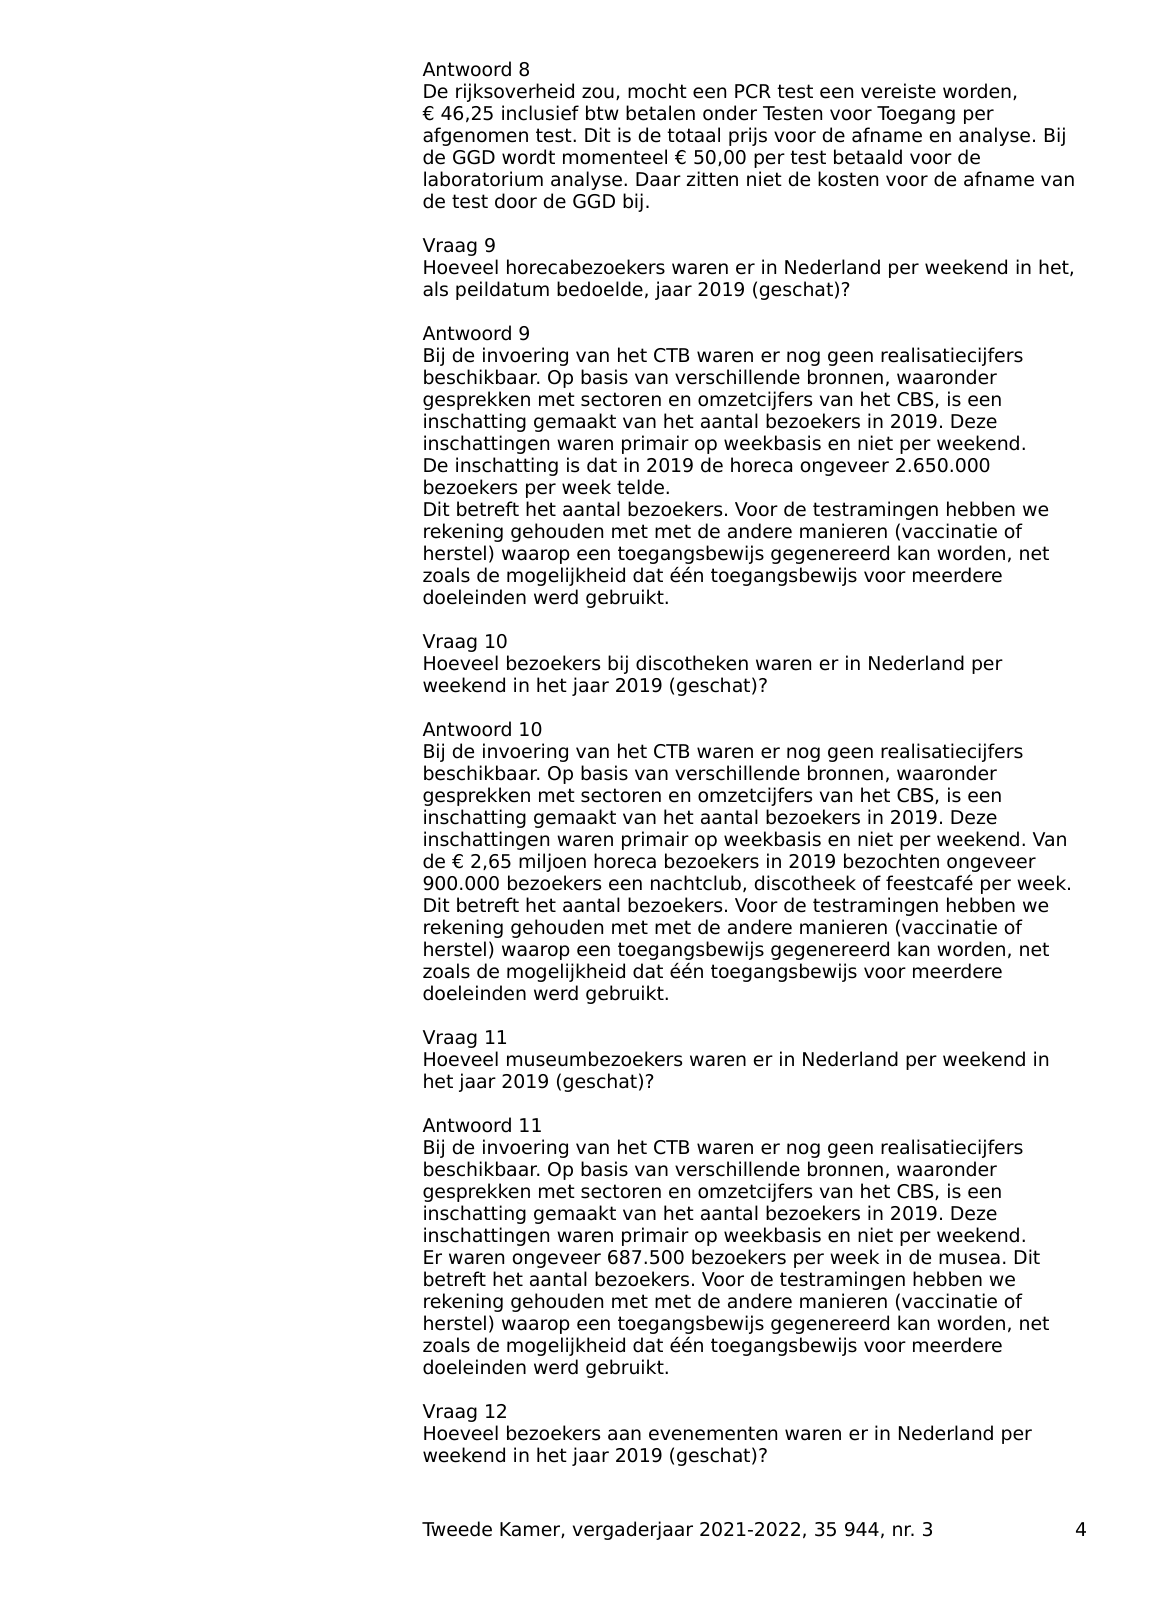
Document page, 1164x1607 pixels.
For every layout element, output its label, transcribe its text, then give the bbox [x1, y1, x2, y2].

text Antwoord 9 [422, 323, 1087, 345]
text Vraag 10 [422, 631, 1087, 653]
text Antwoord 8 [422, 59, 1087, 81]
text Bij de invoering van het CTB waren er nog geen realisatiecijfers beschikbaar. Op basis van verschillende bronnen, waaronder gesprekken met sectoren en omzetcijfers van het CBS, is een inschatting gemaakt van het aantal bezoekers in 2019. Deze inschattingen waren primair op weekbasis en niet per weekend. [422, 345, 1087, 455]
text Hoeveel museumbezoekers waren er in Nederland per weekend in het jaar 2019 (geschat)? [422, 1049, 1087, 1093]
text Antwoord 11 [422, 1115, 1087, 1137]
text Antwoord 10 [422, 719, 1087, 741]
text Bij de invoering van het CTB waren er nog geen realisatiecijfers beschikbaar. Op basis van verschillende bronnen, waaronder gesprekken met sectoren en omzetcijfers van het CBS, is een inschatting gemaakt van het aantal bezoekers in 2019. Deze inschattingen waren primair op weekbasis en niet per weekend. Van de € 2,65 miljoen horeca bezoekers in 2019 bezochten ongeveer 900.000 bezoekers een nachtclub, discotheek of feestcafé per week. [422, 741, 1087, 895]
text De rijksoverheid zou, mocht een PCR test een vereiste worden, € 46,25 inclusief btw betalen onder Testen voor Toegang per afgenomen test. Dit is de totaal prijs voor de afname en analyse. Bij de GGD wordt momenteel € 50,00 per test betaald voor de laboratorium analyse. Daar zitten niet de kosten voor de afname van de test door de GGD bij. [422, 81, 1087, 213]
text Vraag 9 [422, 235, 1087, 257]
text De inschatting is dat in 2019 de horeca ongeveer 2.650.000 bezoekers per week telde. [422, 455, 1087, 499]
text Hoeveel bezoekers aan evenementen waren er in Nederland per weekend in het jaar 2019 (geschat)? [422, 1423, 1087, 1467]
text Bij de invoering van het CTB waren er nog geen realisatiecijfers beschikbaar. Op basis van verschillende bronnen, waaronder gesprekken met sectoren en omzetcijfers van het CBS, is een inschatting gemaakt van het aantal bezoekers in 2019. Deze inschattingen waren primair op weekbasis en niet per weekend. [422, 1137, 1087, 1247]
text Er waren ongeveer 687.500 bezoekers per week in de musea. Dit betreft het aantal bezoekers. Voor de testramingen hebben we rekening gehouden met met de andere manieren (vaccinatie of herstel) waarop een toegangsbewijs gegenereerd kan worden, net zoals de mogelijkheid dat één toegangsbewijs voor meerdere doeleinden werd gebruikt. [422, 1247, 1087, 1379]
text Hoeveel bezoekers bij discotheken waren er in Nederland per weekend in het jaar 2019 (geschat)? [422, 653, 1087, 697]
text Vraag 11 [422, 1027, 1087, 1049]
text Dit betreft het aantal bezoekers. Voor de testramingen hebben we rekening gehouden met met de andere manieren (vaccinatie of herstel) waarop een toegangsbewijs gegenereerd kan worden, net zoals de mogelijkheid dat één toegangsbewijs voor meerdere doeleinden werd gebruikt. [422, 895, 1087, 1005]
text Hoeveel horecabezoekers waren er in Nederland per weekend in het, als peildatum bedoelde, jaar 2019 (geschat)? [422, 257, 1087, 301]
text Dit betreft het aantal bezoekers. Voor de testramingen hebben we rekening gehouden met met de andere manieren (vaccinatie of herstel) waarop een toegangsbewijs gegenereerd kan worden, net zoals de mogelijkheid dat één toegangsbewijs voor meerdere doeleinden werd gebruikt. [422, 499, 1087, 609]
text Vraag 12 [422, 1401, 1087, 1423]
